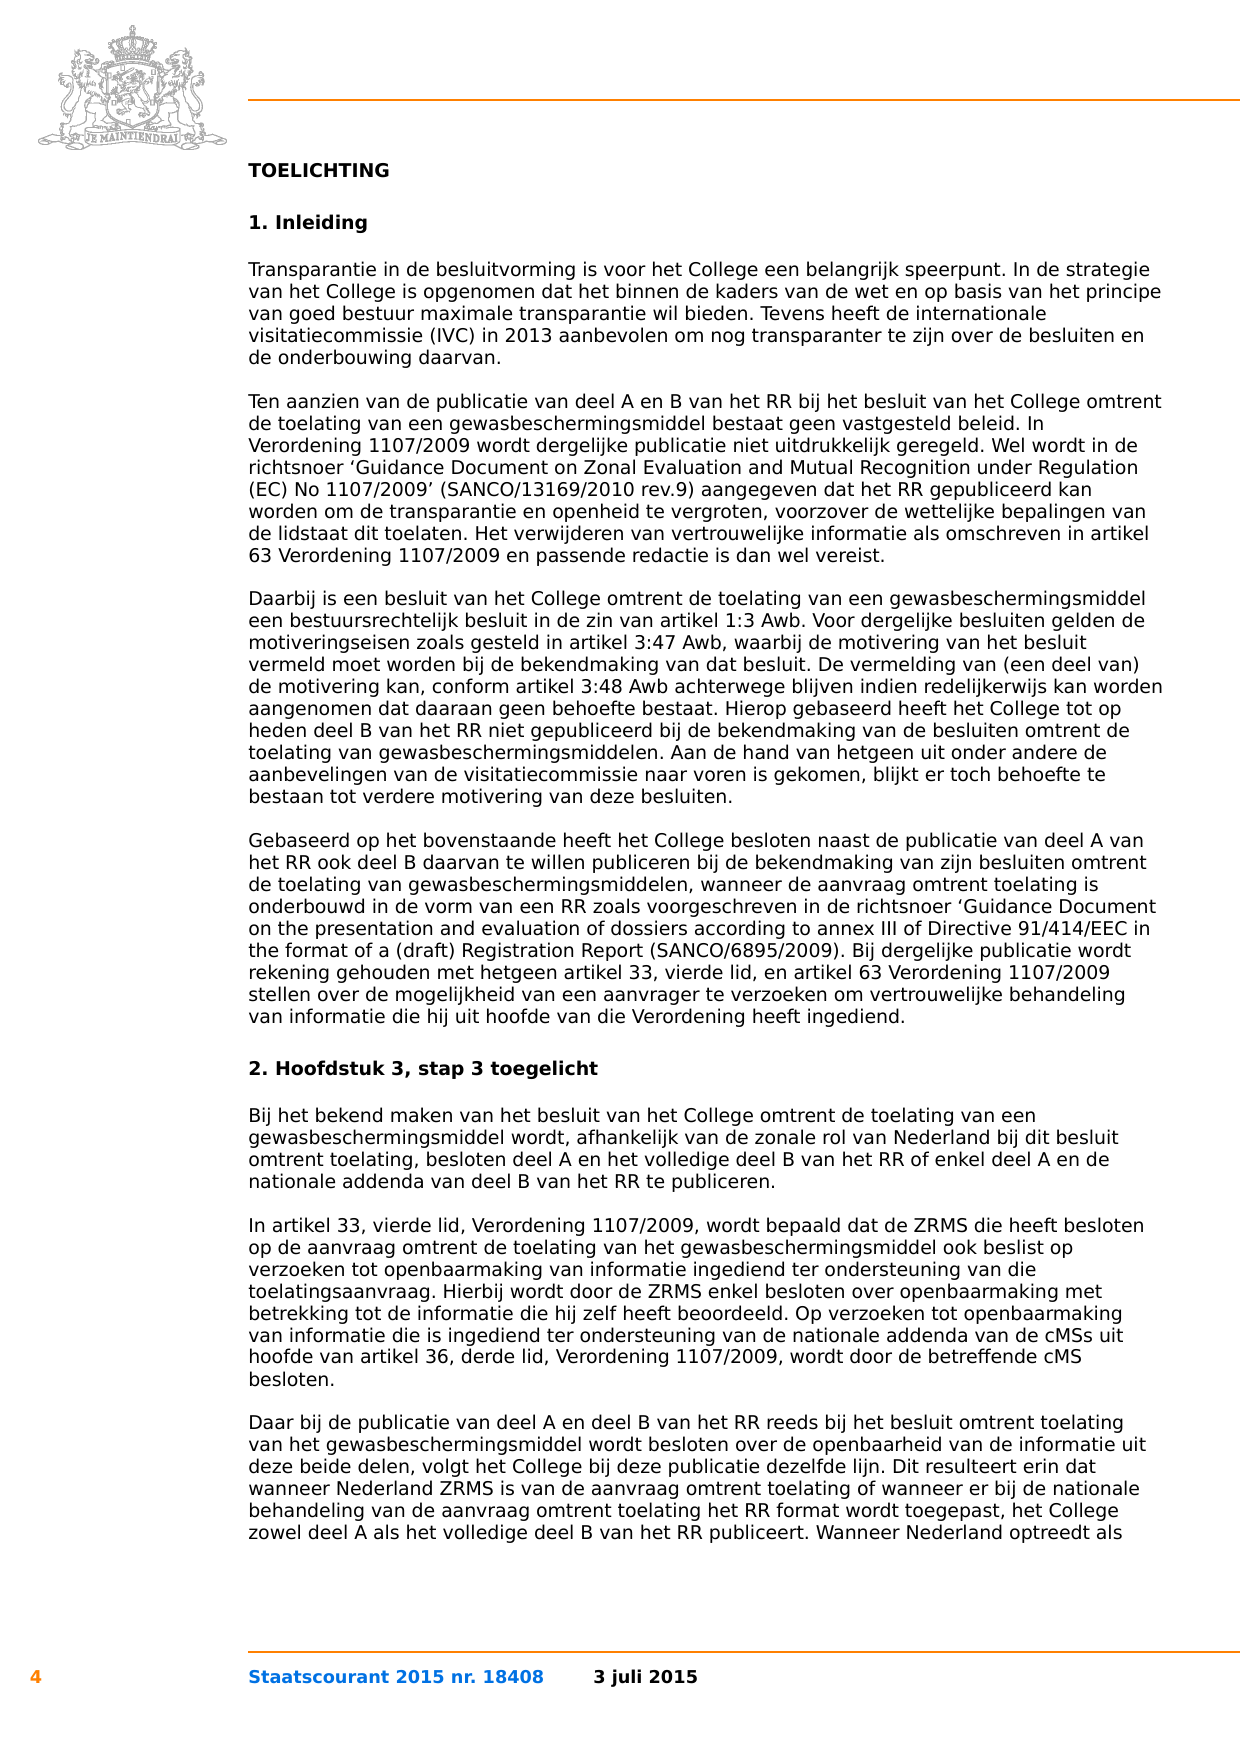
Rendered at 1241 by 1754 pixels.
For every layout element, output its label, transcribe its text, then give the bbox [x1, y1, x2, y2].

subtitle 2. Hoofdstuk 3, stap 3 toegelicht [248, 1058, 1163, 1080]
subtitle 1. Inleiding [248, 212, 1163, 234]
text Daar bij de publicatie van deel A en deel B van het RR reeds bij het besluit omtrent toelating van het gewasbeschermingsmiddel wordt besloten over de openbaarheid van de informatie uit deze beide delen, volgt het College bij deze publicatie dezelfde lijn. Dit resulteert erin dat wanneer Nederland ZRMS is van de aanvraag omtrent toelating of wanneer er bij de nationale behandeling van de aanvraag omtrent toelating het RR format wordt toegepast, het College zowel deel A als het volledige deel B van het RR publiceert. Wanneer Nederland optreedt als [248, 1412, 1163, 1544]
subtitle TOELICHTING [248, 160, 1163, 182]
picture [38, 25, 227, 150]
text Transparantie in de besluitvorming is voor het College een belangrijk speerpunt. In de strategie van het College is opgenomen dat het binnen de kaders van de wet en op basis van het principe van goed bestuur maximale transparantie wil bieden. Tevens heeft de internationale visitatiecommissie (IVC) in 2013 aanbevolen om nog transparanter te zijn over de besluiten en de onderbouwing daarvan. [248, 259, 1163, 369]
text Bij het bekend maken van het besluit van het College omtrent de toelating van een gewasbeschermingsmiddel wordt, afhankelijk van de zonale rol van Nederland bij dit besluit omtrent toelating, besloten deel A en het volledige deel B van het RR of enkel deel A en de nationale addenda van deel B van het RR te publiceren. [248, 1105, 1163, 1193]
text Gebaseerd op het bovenstaande heeft het College besloten naast de publicatie van deel A van het RR ook deel B daarvan te willen publiceren bij de bekendmaking van zijn besluiten omtrent de toelating van gewasbeschermingsmiddelen, wanneer de aanvraag omtrent toelating is onderbouwd in de vorm van een RR zoals voorgeschreven in de richtsnoer ‘Guidance Document on the presentation and evaluation of dossiers according to annex III of Directive 91/414/EEC in the format of a (draft) Registration Report (SANCO/6895/2009). Bij dergelijke publicatie wordt rekening gehouden met hetgeen artikel 33, vierde lid, en artikel 63 Verordening 1107/2009 stellen over de mogelijkheid van een aanvrager te verzoeken om vertrouwelijke behandeling van informatie die hij uit hoofde van die Verordening heeft ingediend. [248, 830, 1163, 1028]
text Ten aanzien van de publicatie van deel A en B van het RR bij het besluit van het College omtrent de toelating van een gewasbeschermingsmiddel bestaat geen vastgesteld beleid. In Verordening 1107/2009 wordt dergelijke publicatie niet uitdrukkelijk geregeld. Wel wordt in de richtsnoer ‘Guidance Document on Zonal Evaluation and Mutual Recognition under Regulation (EC) No 1107/2009’ (SANCO/13169/2010 rev.9) aangegeven dat het RR gepubliceerd kan worden om de transparantie en openheid te vergroten, voorzover de wettelijke bepalingen van de lidstaat dit toelaten. Het verwijderen van vertrouwelijke informatie als omschreven in artikel 63 Verordening 1107/2009 en passende redactie is dan wel vereist. [248, 391, 1163, 566]
text Daarbij is een besluit van het College omtrent de toelating van een gewasbeschermingsmiddel een bestuursrechtelijk besluit in de zin van artikel 1:3 Awb. Voor dergelijke besluiten gelden de motiveringseisen zoals gesteld in artikel 3:47 Awb, waarbij de motivering van het besluit vermeld moet worden bij de bekendmaking van dat besluit. De vermelding van (een deel van) de motivering kan, conform artikel 3:48 Awb achterwege blijven indien redelijkerwijs kan worden aangenomen dat daaraan geen behoefte bestaat. Hierop gebaseerd heeft het College tot op heden deel B van het RR niet gepubliceerd bij de bekendmaking van de besluiten omtrent de toelating van gewasbeschermingsmiddelen. Aan de hand van hetgeen uit onder andere de aanbevelingen van de visitatiecommissie naar voren is gekomen, blijkt er toch behoefte te bestaan tot verdere motivering van deze besluiten. [248, 588, 1163, 808]
text In artikel 33, vierde lid, Verordening 1107/2009, wordt bepaald dat de ZRMS die heeft besloten op de aanvraag omtrent de toelating van het gewasbeschermingsmiddel ook beslist op verzoeken tot openbaarmaking van informatie ingediend ter ondersteuning van die toelatingsaanvraag. Hierbij wordt door de ZRMS enkel besloten over openbaarmaking met betrekking tot de informatie die hij zelf heeft beoordeeld. Op verzoeken tot openbaarmaking van informatie die is ingediend ter ondersteuning van de nationale addenda van de cMSs uit hoofde van artikel 36, derde lid, Verordening 1107/2009, wordt door de betreffende cMS besloten. [248, 1214, 1163, 1390]
